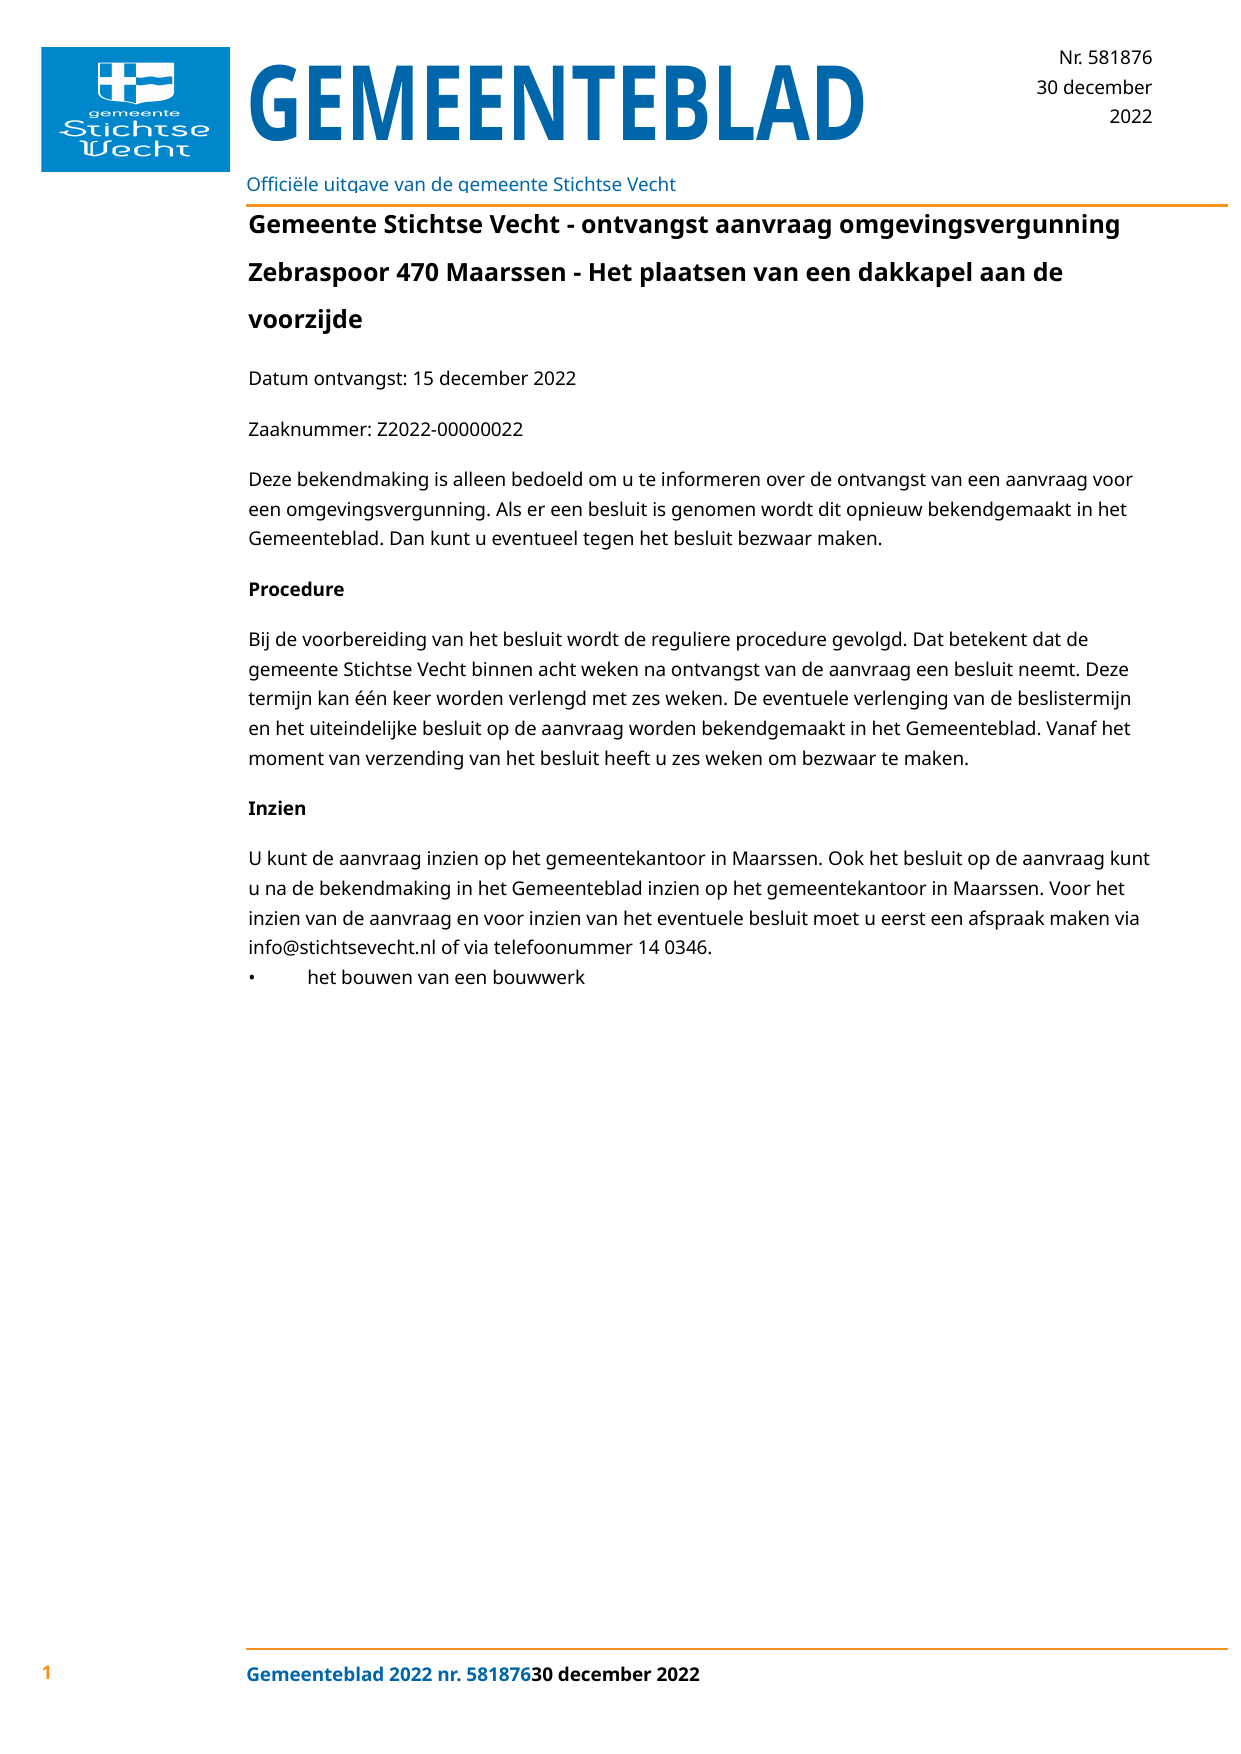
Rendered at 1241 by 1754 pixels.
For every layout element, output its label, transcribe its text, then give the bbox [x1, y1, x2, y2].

text Bij de voorbereiding van het besluit wordt de reguliere procedure gevolgd. Dat betekent dat de gemeente Stichtse Vecht binnen acht weken na ontvangst van de aanvraag een besluit neemt. Deze termijn kan één keer worden verlengd met zes weken. De eventuele verlenging van de beslistermijn en het uiteindelijke besluit op de aanvraag worden bekendgemaakt in het Gemeenteblad. Vanaf het moment van verzending van het besluit heeft u zes weken om bezwaar te maken. [248, 626, 1152, 770]
text Datum ontvangst: 15 december 2022 [248, 366, 1152, 391]
text Procedure [248, 576, 1152, 602]
picture [99, 63, 135, 101]
text Inzien [248, 795, 1152, 821]
picture [137, 63, 174, 103]
text Zaaknummer: Z2022-00000022 [248, 416, 1152, 442]
text U kunt de aanvraag inzien op het gemeentekantoor in Maarssen. Ook het besluit op de aanvraag kunt u na de bekendmaking in het Gemeenteblad inzien op het gemeentekantoor in Maarssen. Voor het inzien van de aanvraag en voor inzien van het eventuele besluit moet u eerst een afspraak maken via info@stichtsevecht.nl of via telefoonummer 14 0346. [248, 846, 1152, 960]
text Deze bekendmaking is alleen bedoeld om u te informeren over de ontvangst van een aanvraag voor een omgevingsvergunning. Als er een besluit is genomen wordt dit opnieuw bekendgemaakt in het Gemeenteblad. Dan kunt u eventueel tegen het besluit bezwaar maken. [248, 466, 1152, 551]
list het bouwen van een bouwwerk [248, 964, 1152, 989]
text Gemeente Stichtse Vecht - ontvangst aanvraag omgevingsvergunning Zebraspoor 470 Maarssen - Het plaatsen van een dakkapel aan de voorzijde [248, 207, 1152, 336]
